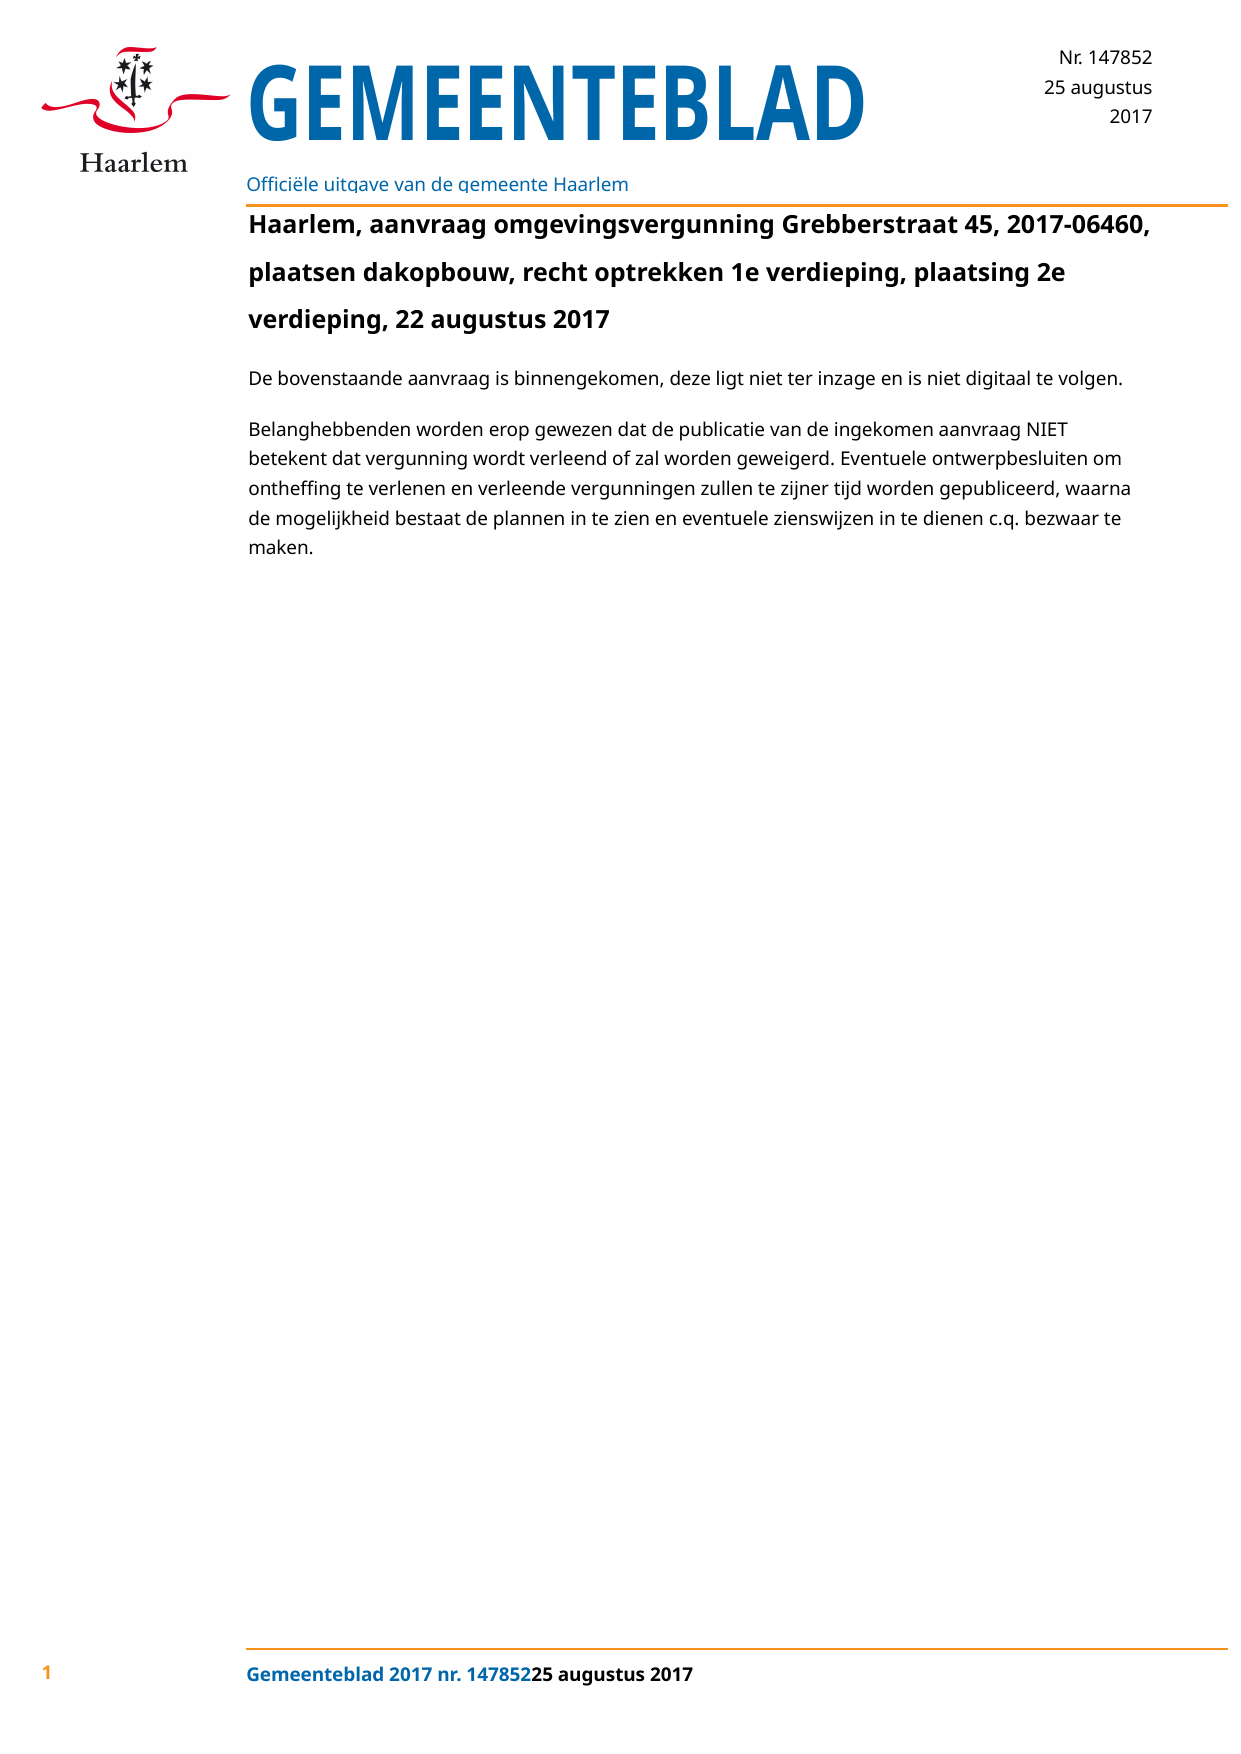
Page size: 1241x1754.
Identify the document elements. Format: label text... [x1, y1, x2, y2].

text De bovenstaande aanvraag is binnengekomen, deze ligt niet ter inzage en is niet digitaal te volgen. [248, 366, 1152, 391]
text Belanghebbenden worden erop gewezen dat de publicatie van de ingekomen aanvraag NIET betekent dat vergunning wordt verleend of zal worden geweigerd. Eventuele ontwerpbesluiten om ontheffing te verlenen en verleende vergunningen zullen te zijner tijd worden gepubliceerd, waarna de mogelijkheid bestaat de plannen in te zien en eventuele zienswijzen in te dienen c.q. bezwaar te maken. [248, 416, 1152, 560]
text Haarlem, aanvraag omgevingsvergunning Grebberstraat 45, 2017-06460, plaatsen dakopbouw, recht optrekken 1e verdieping, plaatsing 2e verdieping, 22 augustus 2017 [248, 207, 1152, 336]
picture [41, 47, 231, 172]
